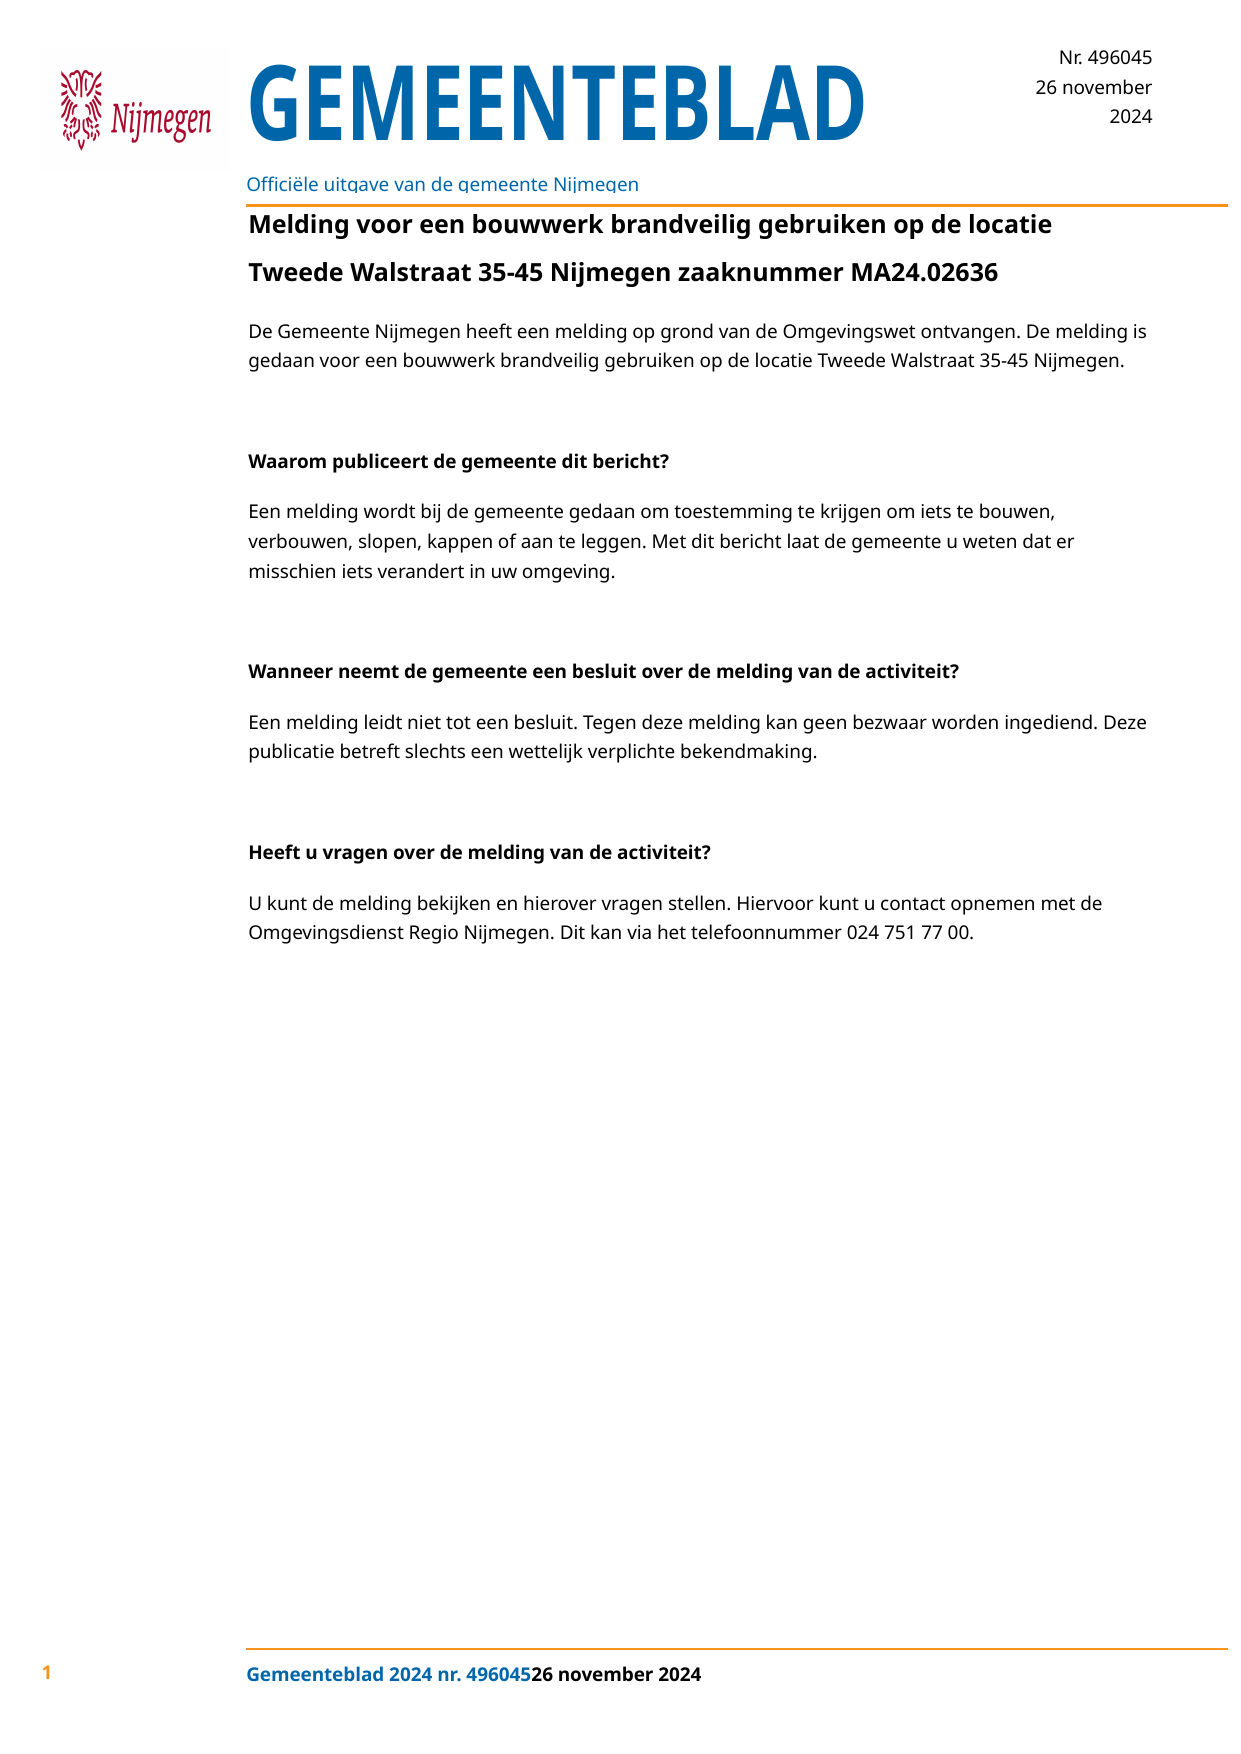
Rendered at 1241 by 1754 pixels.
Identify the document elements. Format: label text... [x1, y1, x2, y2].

text U kunt de melding bekijken en hierover vragen stellen. Hiervoor kunt u contact opnemen met de Omgevingsdienst Regio Nijmegen. Dit kan via het telefoonnummer 024 751 77 00. [248, 890, 1152, 945]
text Wanneer neemt de gemeente een besluit over de melding van de activiteit? [248, 659, 1152, 684]
text Heeft u vragen over de melding van de activiteit? [248, 839, 1152, 865]
text De Gemeente Nijmegen heeft een melding op grond van de Omgevingswet ontvangen. De melding is gedaan voor een bouwwerk brandveilig gebruiken op de locatie Tweede Walstraat 35-45 Nijmegen. [248, 318, 1152, 373]
text Een melding wordt bij de gemeente gedaan om toestemming te krijgen om iets te bouwen, verbouwen, slopen, kappen of aan te leggen. Met dit bericht laat de gemeente u weten dat er misschien iets verandert in uw omgeving. [248, 499, 1152, 584]
text Melding voor een bouwwerk brandveilig gebruiken op de locatie Tweede Walstraat 35-45 Nijmegen zaaknummer MA24.02636 [248, 207, 1152, 288]
text Een melding leidt niet tot een besluit. Tegen deze melding kan geen bezwaar worden ingediend. Deze publicatie betreft slechts een wettelijk verplichte bekendmaking. [248, 709, 1152, 764]
picture [41, 47, 231, 172]
text Waarom publiceert de gemeente dit bericht? [248, 448, 1152, 474]
